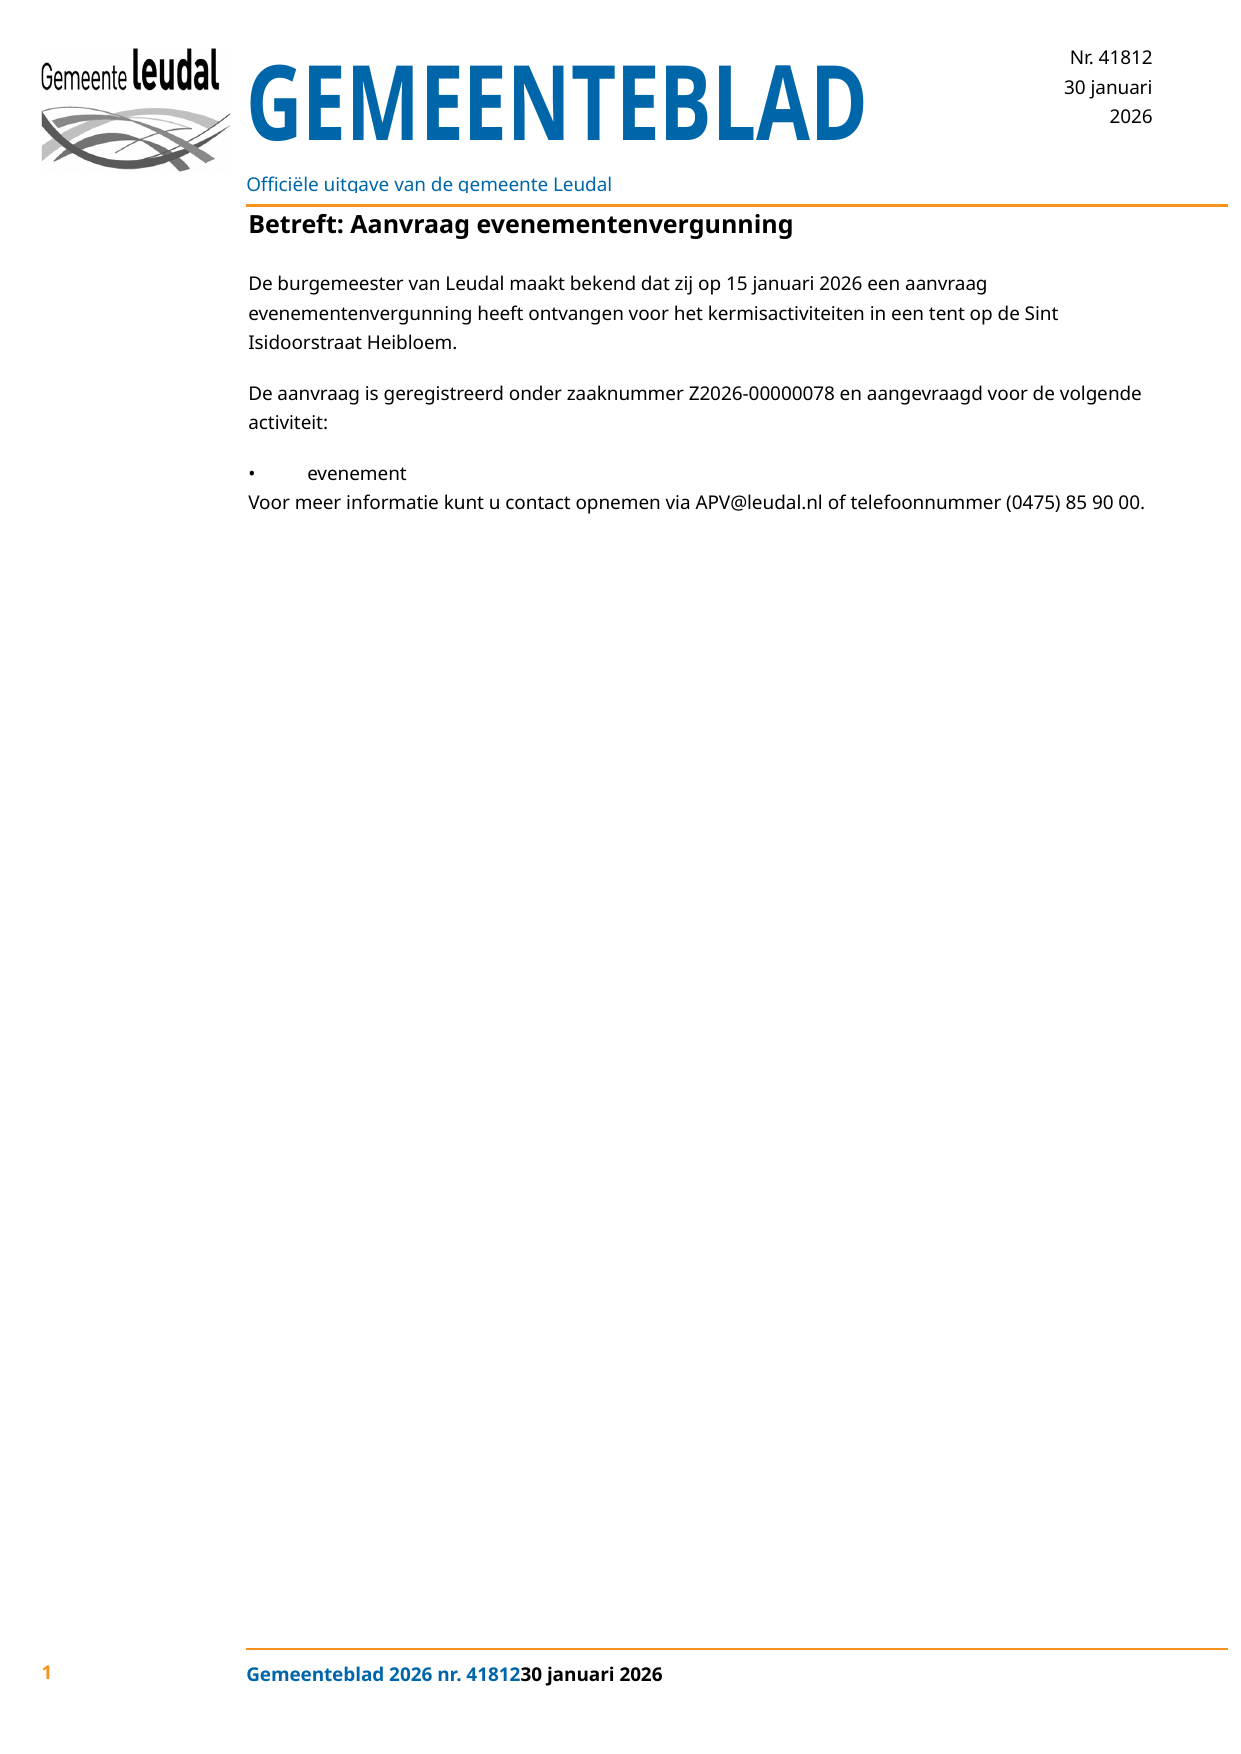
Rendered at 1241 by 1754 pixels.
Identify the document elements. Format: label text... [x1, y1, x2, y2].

text De burgemeester van Leudal maakt bekend dat zij op 15 januari 2026 een aanvraag evenementenvergunning heeft ontvangen voor het kermisactiviteiten in een tent op de Sint Isidoorstraat Heibloem. [248, 270, 1152, 355]
list evenement [248, 460, 1152, 486]
text Voor meer informatie kunt u contact opnemen via APV@leudal.nl of telefoonnummer (0475) 85 90 00. [248, 489, 1152, 515]
picture [41, 47, 231, 172]
text Betreft: Aanvraag evenementenvergunning [248, 207, 1152, 241]
text De aanvraag is geregistreerd onder zaaknummer Z2026-00000078 en aangevraagd voor de volgende activiteit: [248, 380, 1152, 435]
